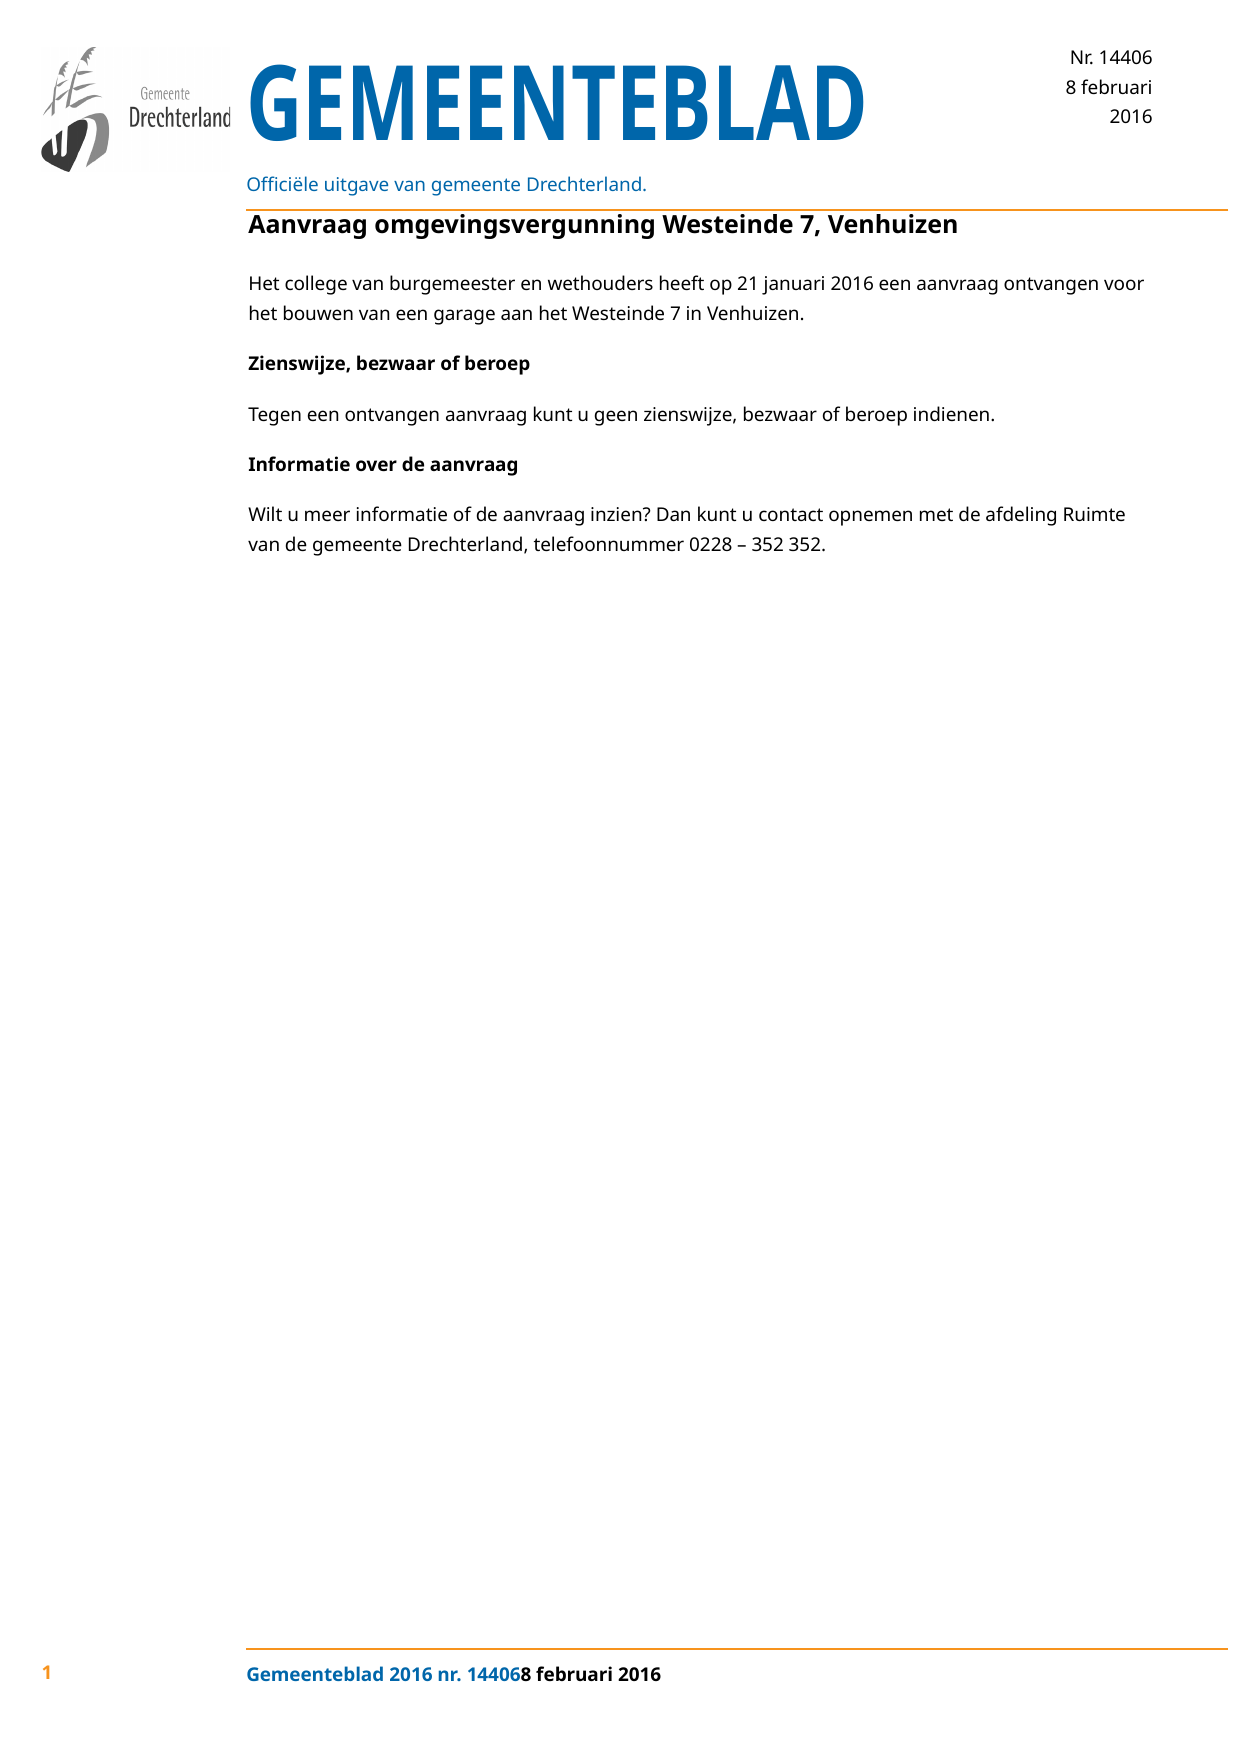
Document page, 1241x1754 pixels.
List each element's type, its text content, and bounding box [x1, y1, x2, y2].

text Zienswijze, bezwaar of beroep [248, 350, 1152, 376]
text Informatie over de aanvraag [248, 451, 1152, 477]
text Het college van burgemeester en wethouders heeft op 21 januari 2016 een aanvraag ontvangen voor het bouwen van een garage aan het Westeinde 7 in Venhuizen. [248, 270, 1152, 326]
text Aanvraag omgevingsvergunning Westeinde 7, Venhuizen [248, 211, 1152, 241]
text Tegen een ontvangen aanvraag kunt u geen zienswijze, bezwaar of beroep indienen. [248, 401, 1152, 426]
picture [41, 47, 231, 172]
text Wilt u meer informatie of de aanvraag inzien? Dan kunt u contact opnemen met de afdeling Ruimte van de gemeente Drechterland, telefoonnummer 0228 – 352 352. [248, 502, 1152, 557]
